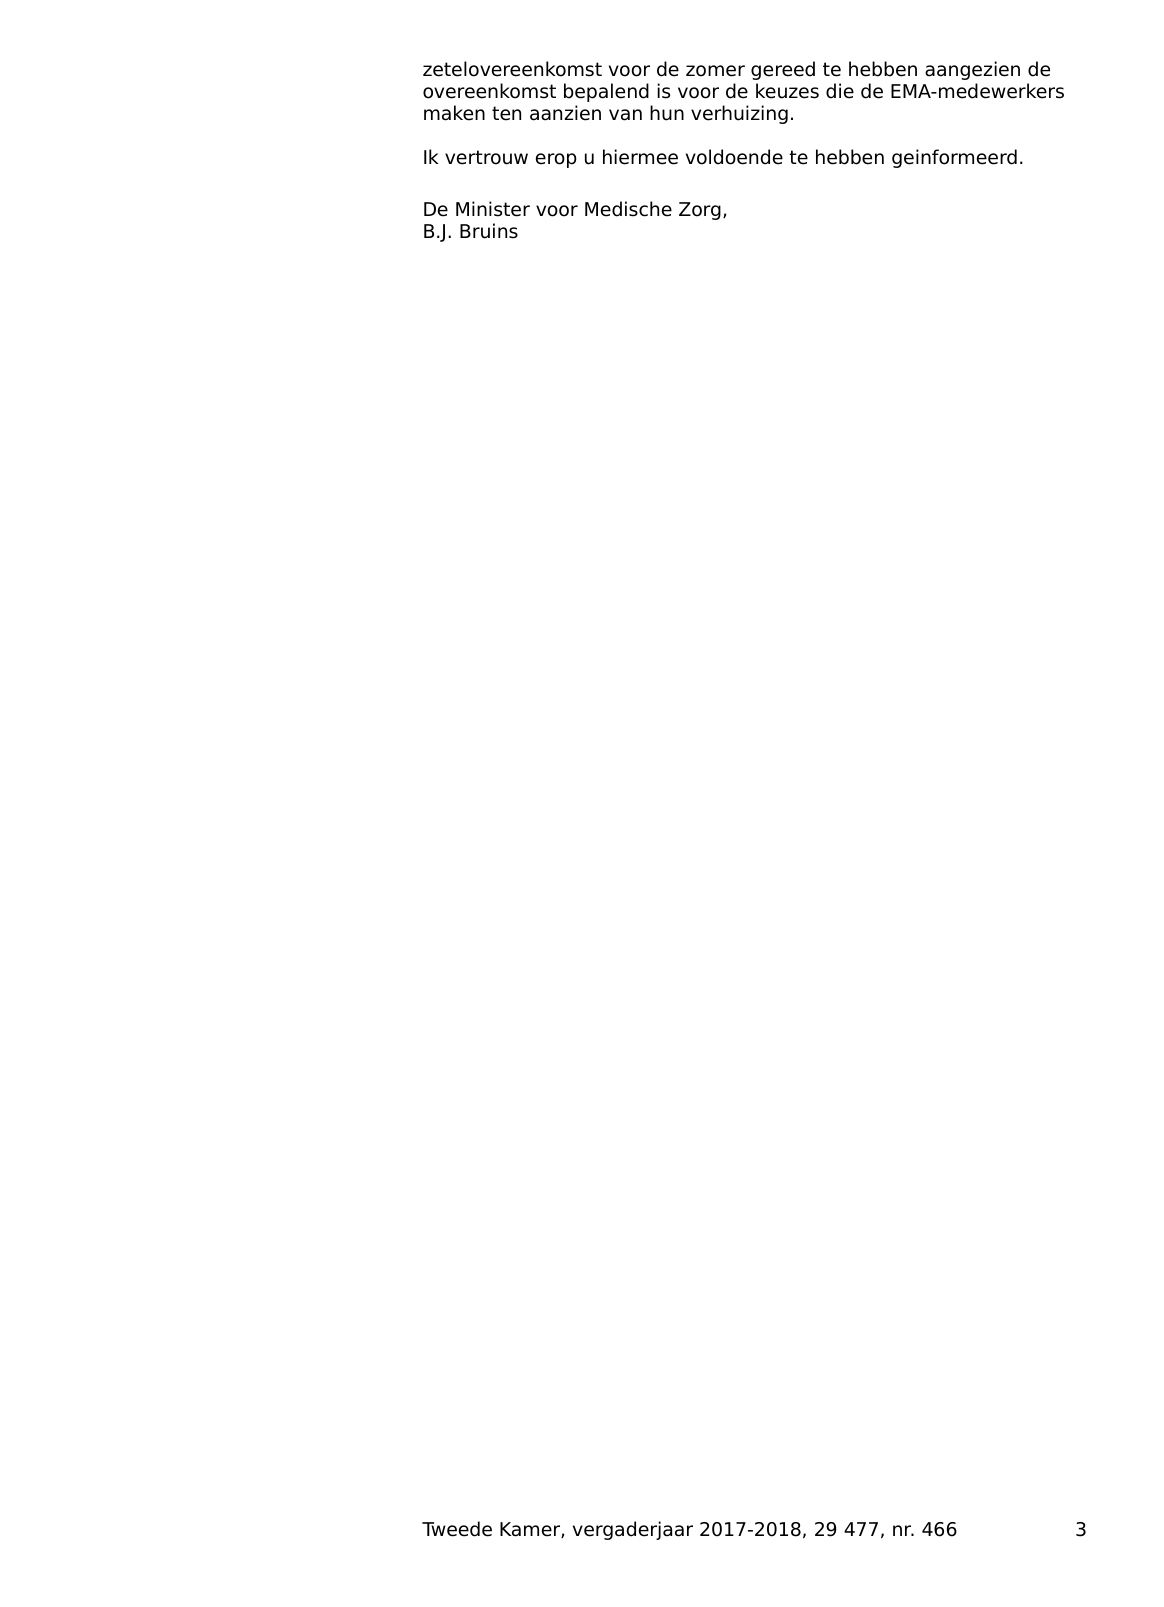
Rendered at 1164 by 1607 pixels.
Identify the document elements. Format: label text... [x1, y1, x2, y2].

text Ik vertrouw erop u hiermee voldoende te hebben geinformeerd. [422, 147, 1087, 169]
text De Minister voor Medische Zorg, B.J. Bruins [422, 199, 1087, 243]
text zetelovereenkomst voor de zomer gereed te hebben aangezien de overeenkomst bepalend is voor de keuzes die de EMA-medewerkers maken ten aanzien van hun verhuizing. [422, 59, 1087, 125]
